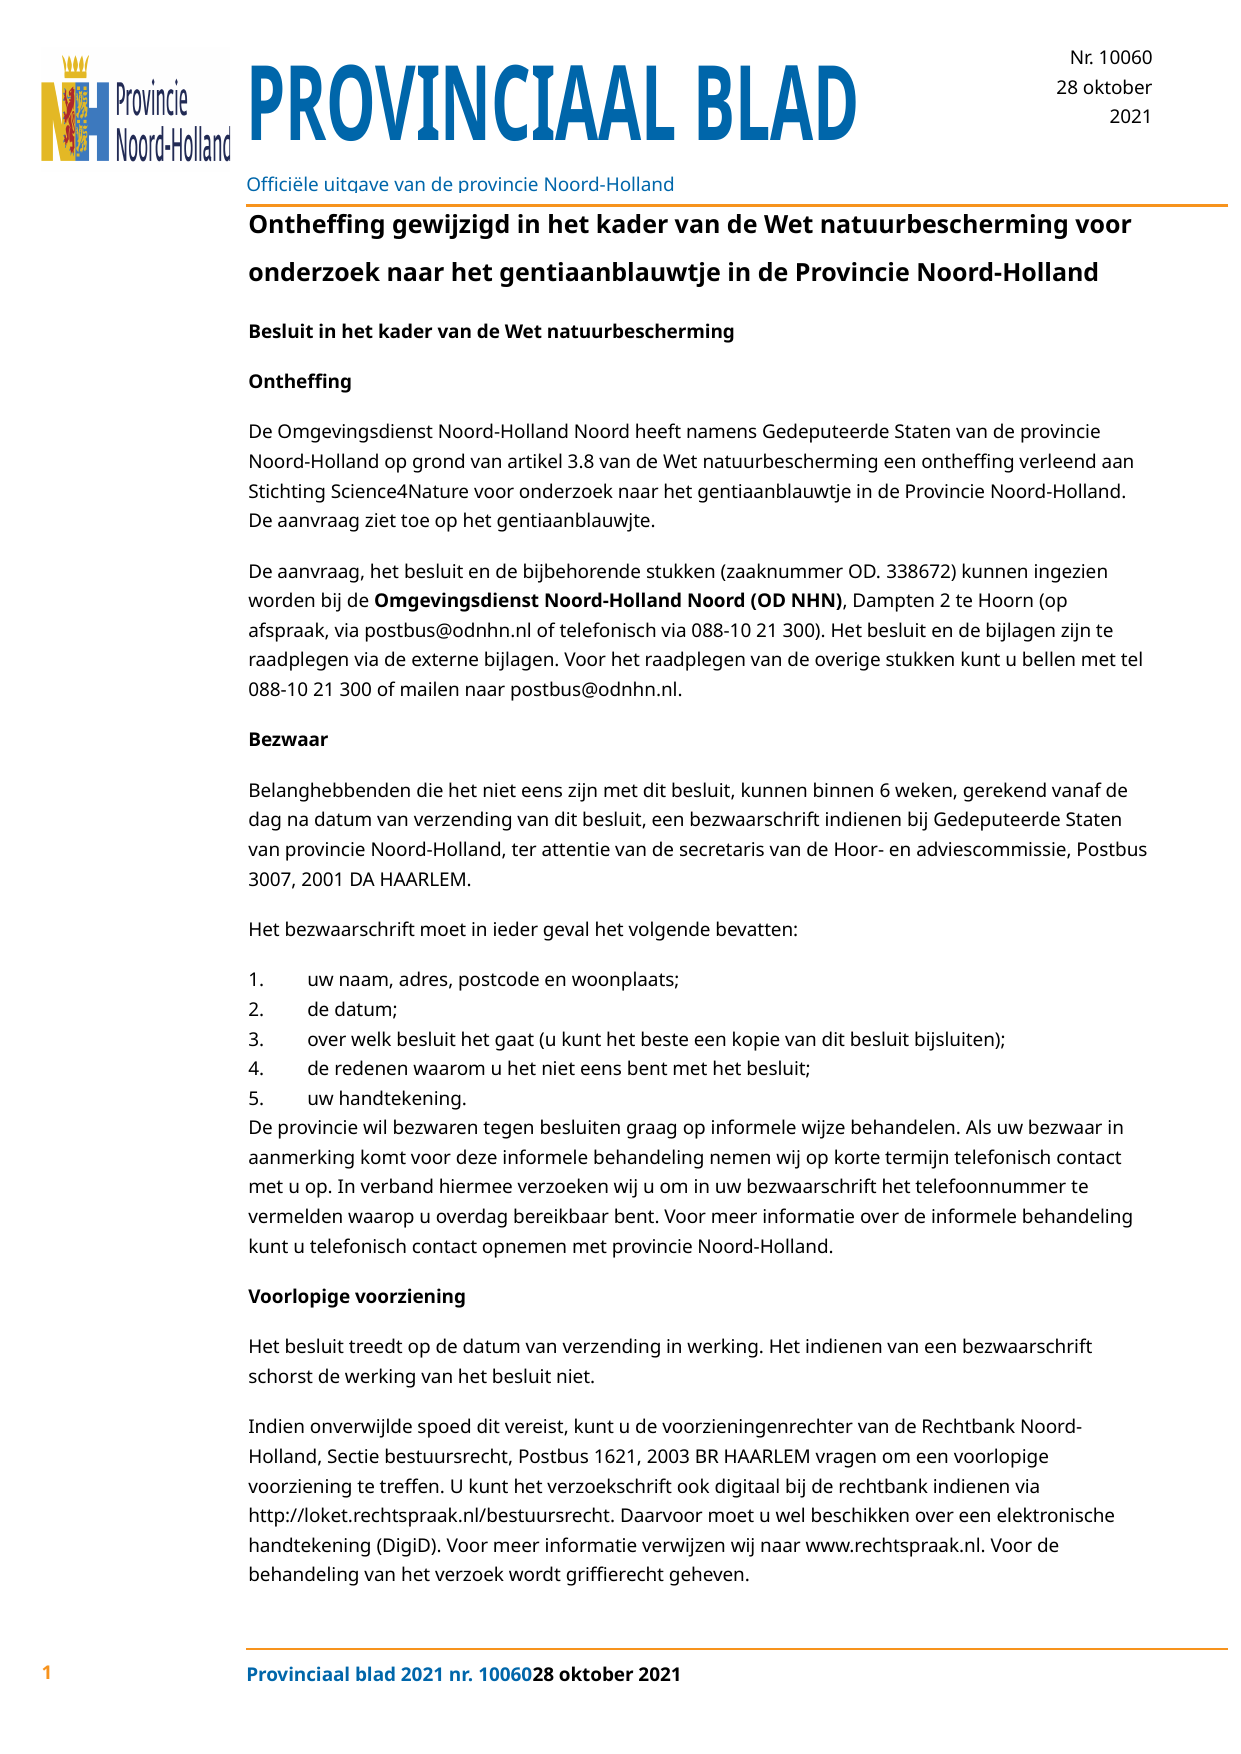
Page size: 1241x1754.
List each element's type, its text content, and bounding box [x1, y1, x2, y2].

text Voorlopige voorziening [248, 1283, 1152, 1309]
list de datum; [248, 996, 1152, 1022]
text De provincie wil bezwaren tegen besluiten graag op informele wijze behandelen. Als uw bezwaar in aanmerking komt voor deze informele behandeling nemen wij op korte termijn telefonisch contact met u op. In verband hiermee verzoeken wij u om in uw bezwaarschrift het telefoonnummer te vermelden waarop u overdag bereikbaar bent. Voor meer informatie over de informele behandeling kunt u telefonisch contact opnemen met provincie Noord-Holland. [248, 1114, 1152, 1259]
text Besluit in het kader van de Wet natuurbescherming [248, 318, 1152, 344]
text Ontheffing [248, 368, 1152, 394]
list de redenen waarom u het niet eens bent met het besluit; [248, 1055, 1152, 1081]
text Bezwaar [248, 727, 1152, 752]
list uw naam, adres, postcode en woonplaats; [248, 967, 1152, 992]
picture [41, 47, 231, 172]
text De aanvraag, het besluit en de bijbehorende stukken (zaaknummer OD. 338672) kunnen ingezien worden bij de Omgevingsdienst Noord-Holland Noord (OD NHN), Dampten 2 te Hoorn (op afspraak, via postbus@odnhn.nl of telefonisch via 088-10 21 300). Het besluit en de bijlagen zijn te raadplegen via de externe bijlagen. Voor het raadplegen van de overige stukken kunt u bellen met tel 088-10 21 300 of mailen naar postbus@odnhn.nl. [248, 558, 1152, 702]
text De Omgevingsdienst Noord-Holland Noord heeft namens Gedeputeerde Staten van de provincie Noord-Holland op grond van artikel 3.8 van de Wet natuurbescherming een ontheffing verleend aan Stichting Science4Nature voor onderzoek naar het gentiaanblauwtje in de Provincie Noord-Holland. De aanvraag ziet toe op het gentiaanblauwjte. [248, 419, 1152, 533]
text Indien onverwijlde spoed dit vereist, kunt u de voorzieningenrechter van de Rechtbank Noord-Holland, Sectie bestuursrecht, Postbus 1621, 2003 BR HAARLEM vragen om een voorlopige voorziening te treffen. U kunt het verzoekschrift ook digitaal bij de rechtbank indienen via http://loket.rechtspraak.nl/bestuursrecht. Daarvoor moet u wel beschikken over een elektronische handtekening (DigiD). Voor meer informatie verwijzen wij naar www.rechtspraak.nl. Voor de behandeling van het verzoek wordt griffierecht geheven. [248, 1414, 1152, 1587]
text Ontheffing gewijzigd in het kader van de Wet natuurbescherming voor onderzoek naar het gentiaanblauwtje in de Provincie Noord-Holland [248, 207, 1152, 288]
list over welk besluit het gaat (u kunt het beste een kopie van dit besluit bijsluiten); [248, 1026, 1152, 1052]
text Belanghebbenden die het niet eens zijn met dit besluit, kunnen binnen 6 weken, gerekend vanaf de dag na datum van verzending van dit besluit, een bezwaarschrift indienen bij Gedeputeerde Staten van provincie Noord-Holland, ter attentie van de secretaris van de Hoor- en adviescommissie, Postbus 3007, 2001 DA HAARLEM. [248, 777, 1152, 892]
text Het bezwaarschrift moet in ieder geval het volgende bevatten: [248, 916, 1152, 942]
text Het besluit treedt op de datum van verzending in werking. Het indienen van een bezwaarschrift schorst de werking van het besluit niet. [248, 1334, 1152, 1389]
list uw handtekening. [248, 1085, 1152, 1111]
